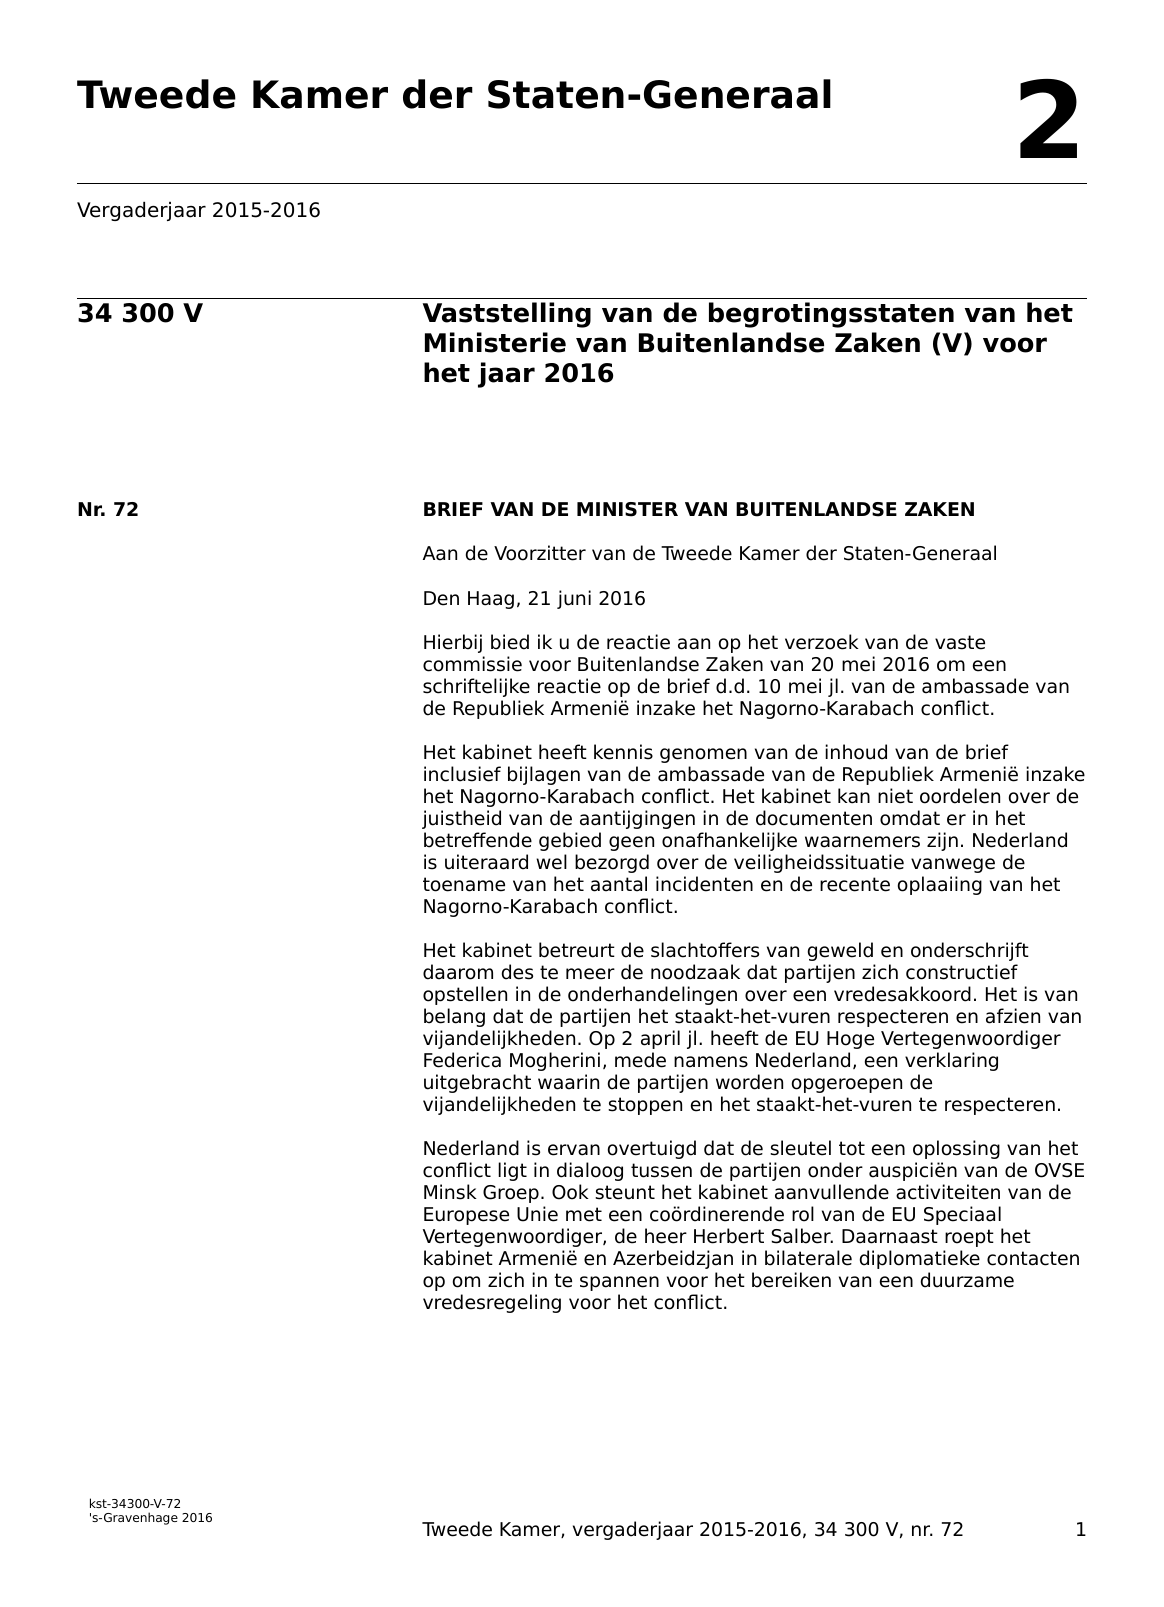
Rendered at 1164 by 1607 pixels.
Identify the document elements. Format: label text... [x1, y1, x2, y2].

subtitle Nr. 72 BRIEF VAN DE MINISTER VAN BUITENLANDSE ZAKEN [77, 499, 1087, 521]
text Den Haag, 21 juni 2016 [422, 587, 1087, 609]
text kst-34300-V-72 [88, 1497, 323, 1511]
text Aan de Voorzitter van de Tweede Kamer der Staten-Generaal [422, 543, 1087, 565]
text Hierbij bied ik u de reactie aan op het verzoek van de vaste commissie voor Buitenlandse Zaken van 20 mei 2016 om een schriftelijke reactie op de brief d.d. 10 mei jl. van de ambassade van de Republiek Armenië inzake het Nagorno-Karabach conflict. [422, 632, 1087, 719]
table_cell Vergaderjaar 2015-2016 [77, 184, 1087, 298]
text Het kabinet betreurt de slachtoffers van geweld en onderschrijft daarom des te meer de noodzaak dat partijen zich constructief opstellen in de onderhandelingen over een vredesakkoord. Het is van belang dat de partijen het staakt-het-vuren respecteren en afzien van vijandelijkheden. Op 2 april jl. heeft de EU Hoge Vertegenwoordiger Federica Mogherini, mede namens Nederland, een verklaring uitgebracht waarin de partijen worden opgeroepen de vijandelijkheden te stoppen en het staakt-het-vuren te respecteren. [422, 940, 1087, 1116]
table_header Tweede Kamer der Staten-Generaal [77, 59, 886, 183]
text 's-Gravenhage 2016 [88, 1511, 323, 1525]
text Nederland is ervan overtuigd dat de sleutel tot een oplossing van het conflict ligt in dialoog tussen de partijen onder auspiciën van de OVSE Minsk Groep. Ook steunt het kabinet aanvullende activiteiten van de Europese Unie met een coördinerende rol van de EU Speciaal Vertegenwoordiger, de heer Herbert Salber. Daarnaast roept het kabinet Armenië en Azerbeidzjan in bilaterale diplomatieke contacten op om zich in te spannen voor het bereiken van een duurzame vredesregeling voor het conflict. [422, 1138, 1087, 1313]
table_header 2 [886, 59, 1087, 183]
subtitle 34 300 V Vaststelling van de begrotingsstaten van het Ministerie van Buitenlandse Zaken (V) voor het jaar 2016 [77, 299, 1087, 388]
text Het kabinet heeft kennis genomen van de inhoud van de brief inclusief bijlagen van de ambassade van de Republiek Armenië inzake het Nagorno-Karabach conflict. Het kabinet kan niet oordelen over de juistheid van de aantijgingen in de documenten omdat er in het betreffende gebied geen onafhankelijke waarnemers zijn. Nederland is uiteraard wel bezorgd over de veiligheidssituatie vanwege de toename van het aantal incidenten en de recente oplaaiing van het Nagorno-Karabach conflict. [422, 742, 1087, 917]
